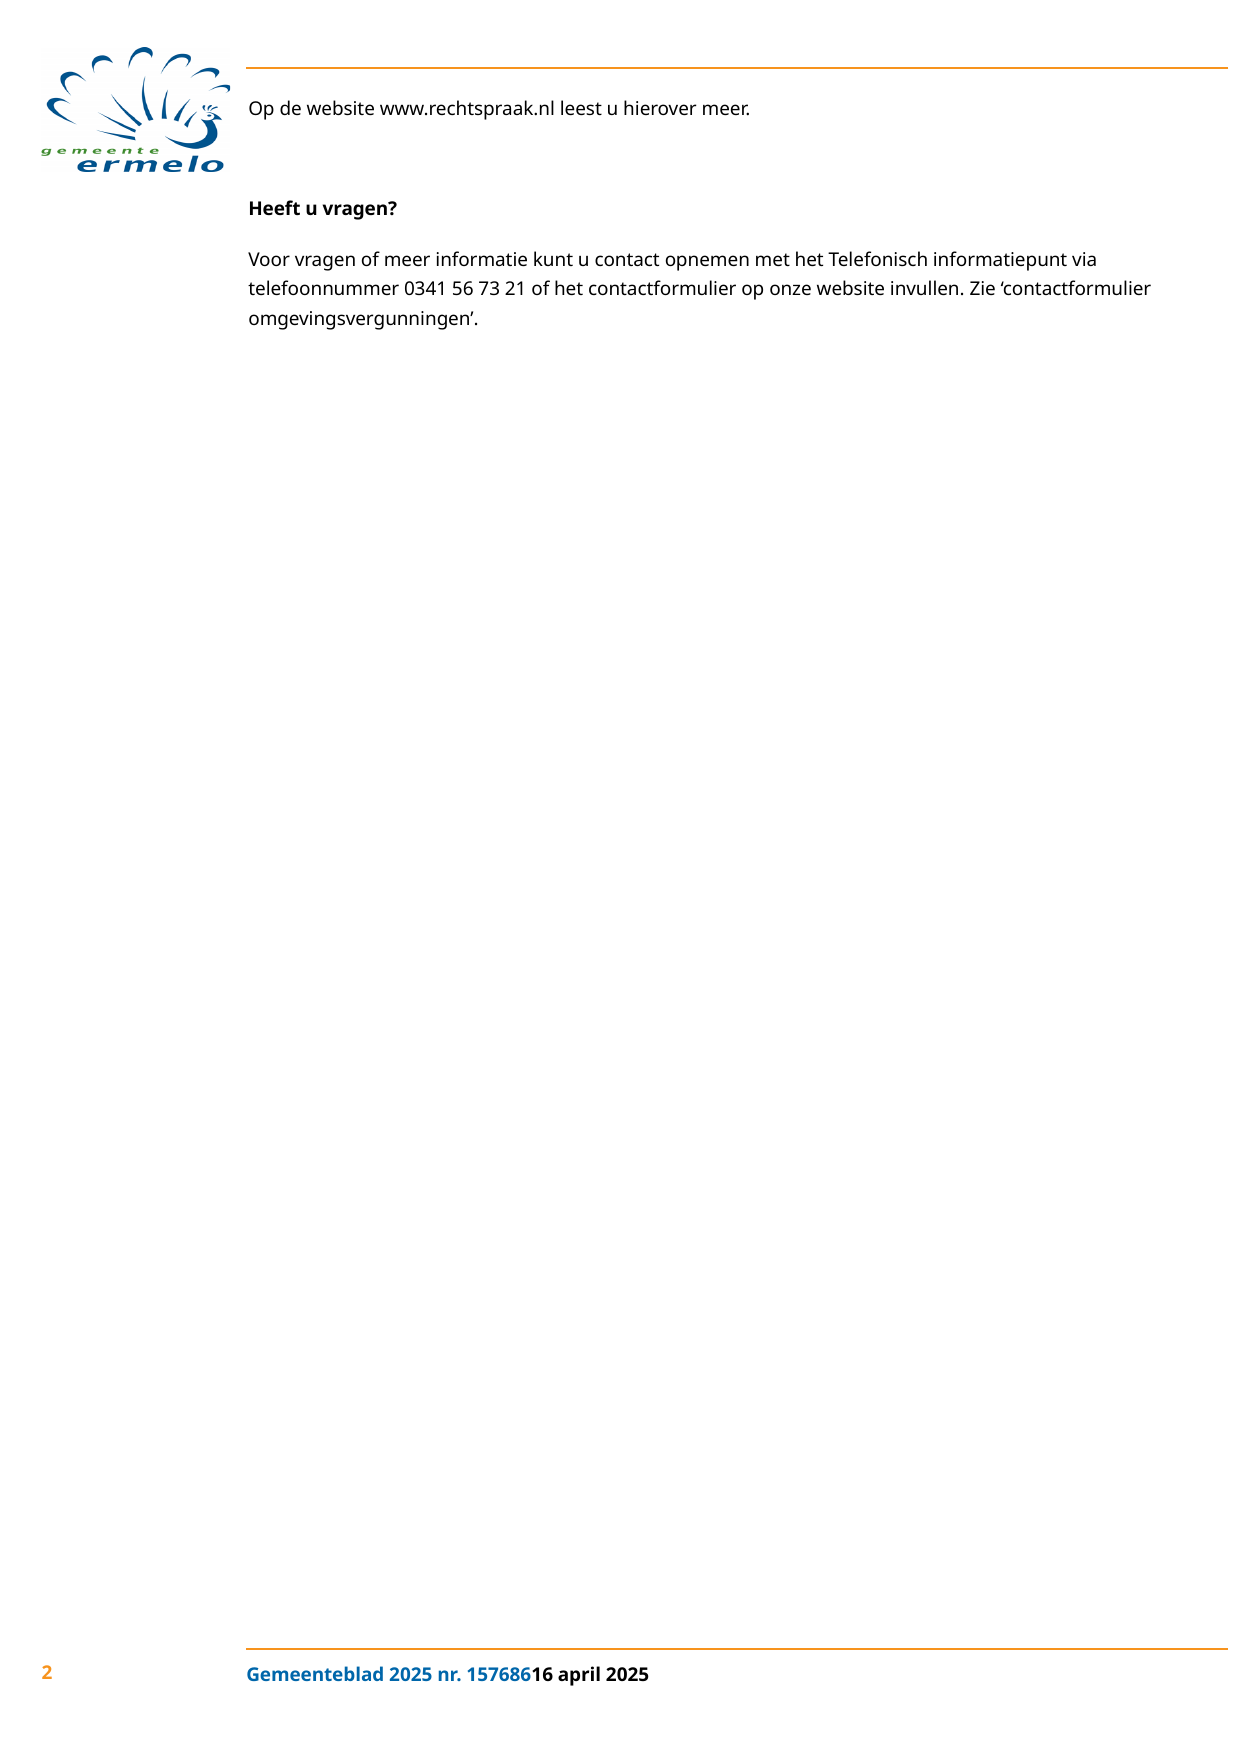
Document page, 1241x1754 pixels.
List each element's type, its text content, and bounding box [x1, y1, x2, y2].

text Voor vragen of meer informatie kunt u contact opnemen met het Telefonisch informatiepunt via telefoonnummer 0341 56 73 21 of het contactformulier op onze website invullen. Zie ‘contactformulier omgevingsvergunningen’. [248, 246, 1152, 331]
text Heeft u vragen? [248, 196, 1152, 221]
text Op de website www.rechtspraak.nl leest u hierover meer. [248, 95, 1152, 121]
picture [41, 47, 231, 172]
